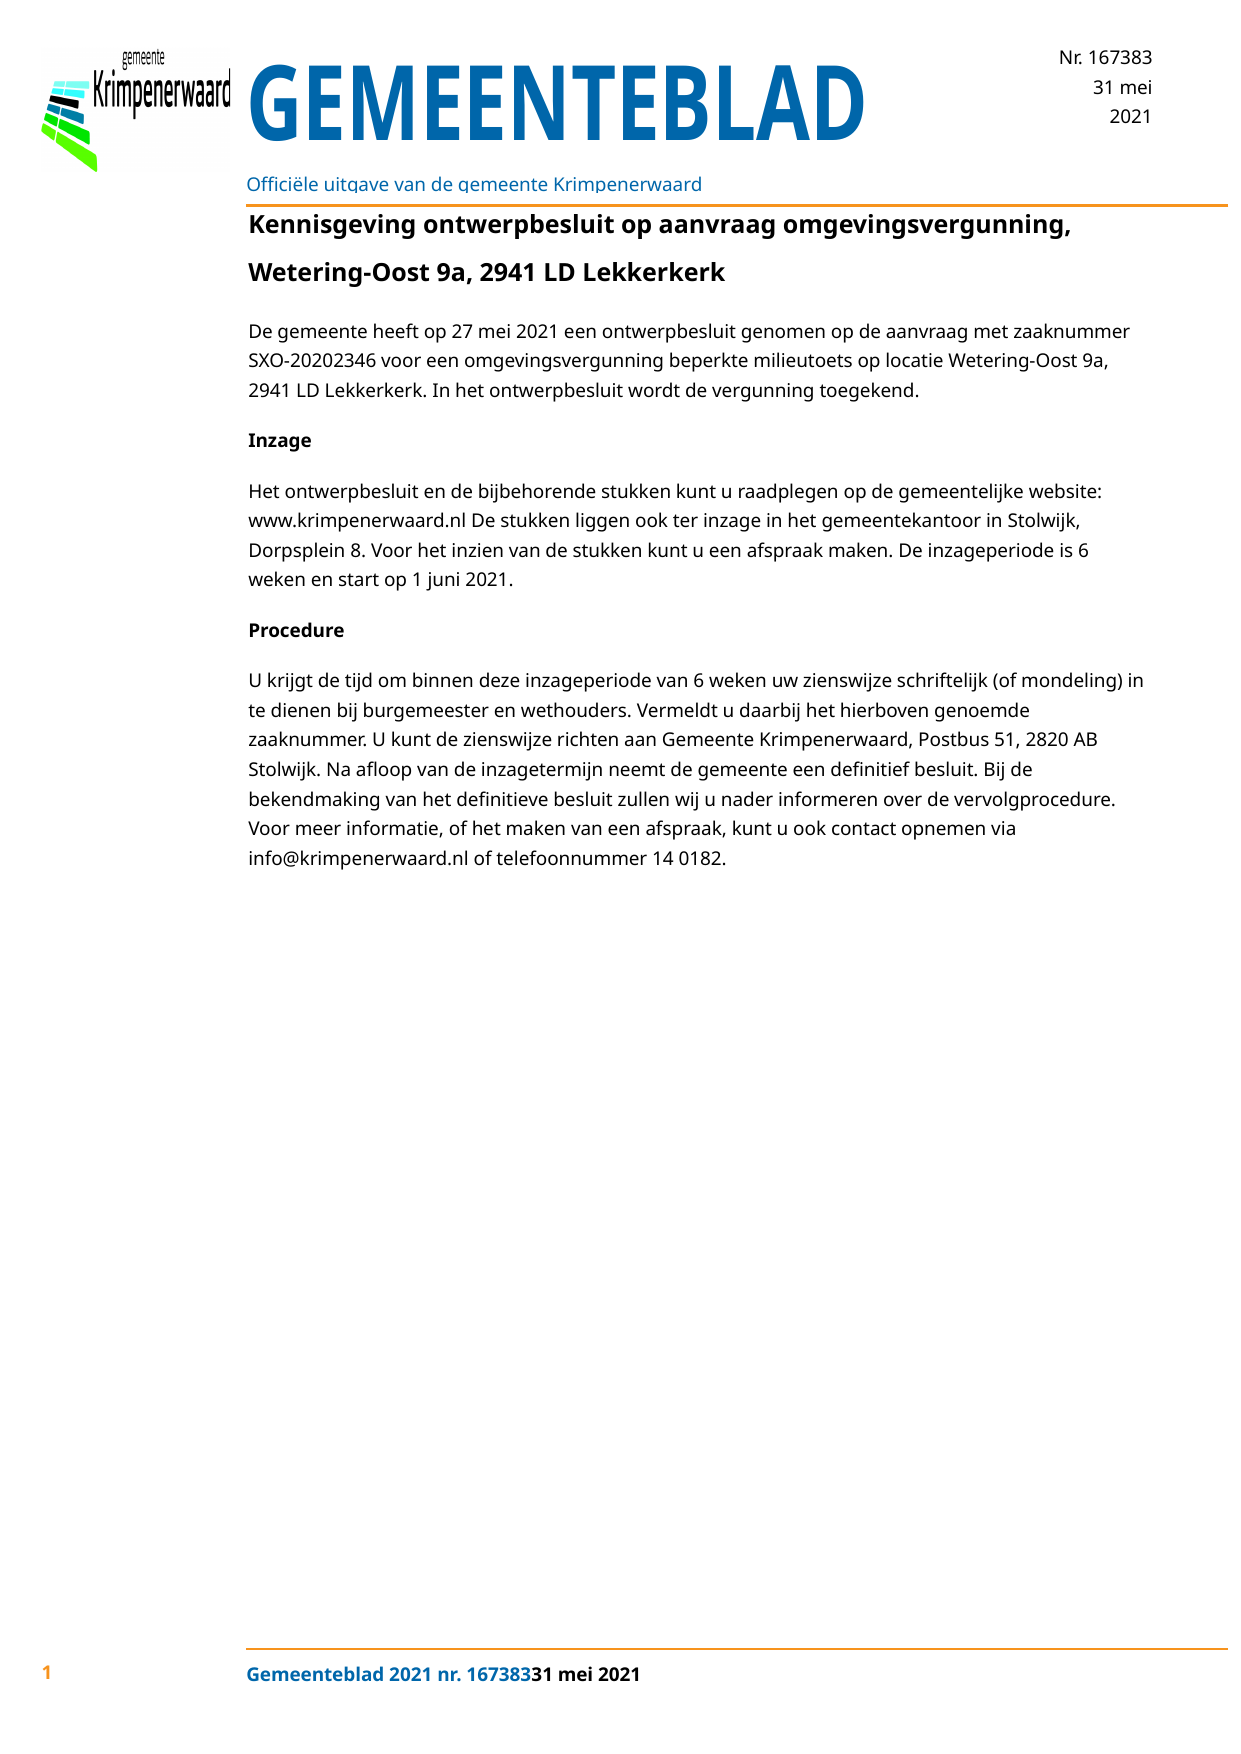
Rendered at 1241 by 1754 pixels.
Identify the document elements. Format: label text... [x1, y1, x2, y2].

text U krijgt de tijd om binnen deze inzageperiode van 6 weken uw zienswijze schriftelijk (of mondeling) in te dienen bij burgemeester en wethouders. Vermeldt u daarbij het hierboven genoemde zaaknummer. U kunt de zienswijze richten aan Gemeente Krimpenerwaard, Postbus 51, 2820 AB Stolwijk. Na afloop van de inzagetermijn neemt de gemeente een definitief besluit. Bij de bekendmaking van het definitieve besluit zullen wij u nader informeren over de vervolgprocedure. Voor meer informatie, of het maken van een afspraak, kunt u ook contact opnemen via info@krimpenerwaard.nl of telefoonnummer 14 0182. [248, 667, 1152, 871]
picture [41, 47, 231, 172]
text Het ontwerpbesluit en de bijbehorende stukken kunt u raadplegen op de gemeentelijke website: www.krimpenerwaard.nl De stukken liggen ook ter inzage in het gemeentekantoor in Stolwijk, Dorpsplein 8. Voor het inzien van de stukken kunt u een afspraak maken. De inzageperiode is 6 weken en start op 1 juni 2021. [248, 478, 1152, 592]
text Procedure [248, 617, 1152, 643]
text Inzage [248, 427, 1152, 453]
text Kennisgeving ontwerpbesluit op aanvraag omgevingsvergunning, Wetering-Oost 9a, 2941 LD Lekkerkerk [248, 207, 1152, 288]
text De gemeente heeft op 27 mei 2021 een ontwerpbesluit genomen op de aanvraag met zaaknummer SXO-20202346 voor een omgevingsvergunning beperkte milieutoets op locatie Wetering-Oost 9a, 2941 LD Lekkerkerk. In het ontwerpbesluit wordt de vergunning toegekend. [248, 318, 1152, 403]
